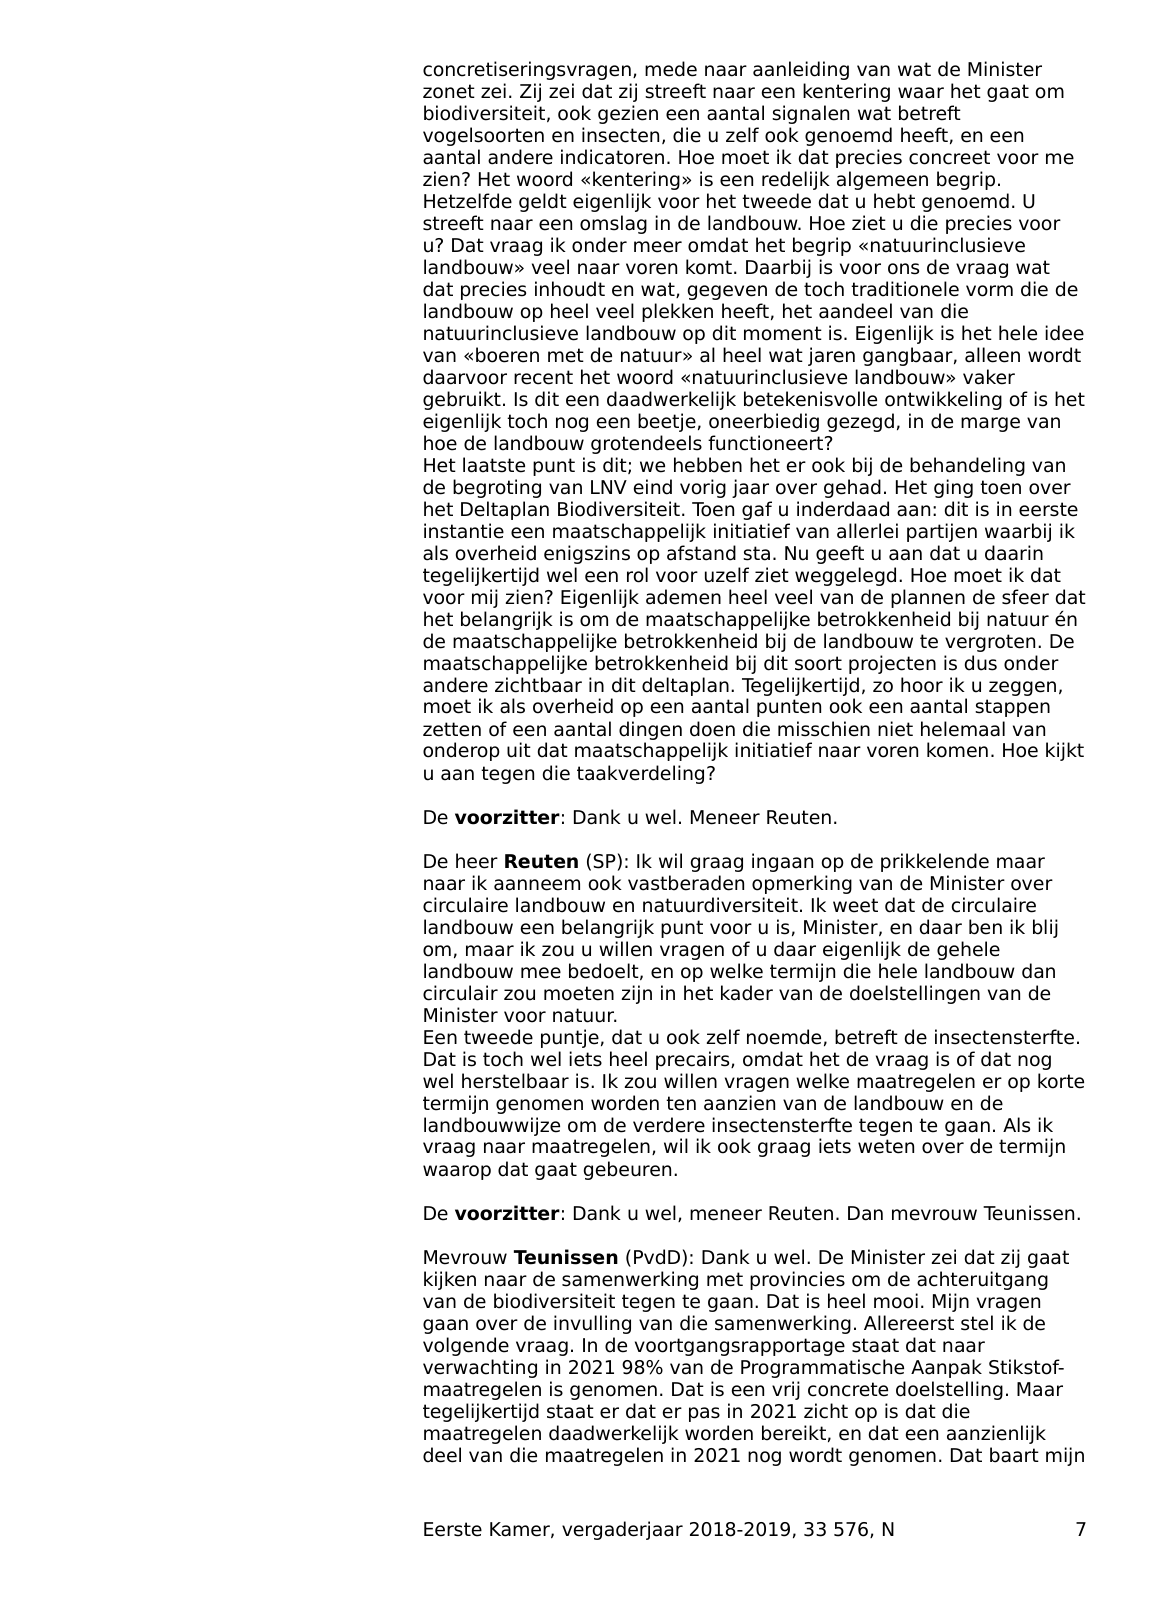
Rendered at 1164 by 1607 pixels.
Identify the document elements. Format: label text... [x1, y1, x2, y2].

text Mevrouw Teunissen (PvdD): Dank u wel. De Minister zei dat zij gaat kijken naar de samenwerking met provincies om de achteruitgang van de biodiversiteit tegen te gaan. Dat is heel mooi. Mijn vragen gaan over de invulling van die samenwerking. Allereerst stel ik de volgende vraag. In de voortgangsrapportage staat dat naar verwachting in 2021 98% van de Programmatische Aanpak Stikstof-maatregelen is genomen. Dat is een vrij concrete doelstelling. Maar tegelijkertijd staat er dat er pas in 2021 zicht op is dat die maatregelen daadwerkelijk worden bereikt, en dat een aanzienlijk deel van die maatregelen in 2021 nog wordt genomen. Dat baart mijn [422, 1247, 1087, 1467]
text De voorzitter: Dank u wel. Meneer Reuten. [422, 807, 1087, 828]
text Het laatste punt is dit; we hebben het er ook bij de behandeling van de begroting van LNV eind vorig jaar over gehad. Het ging toen over het Deltaplan Biodiversiteit. Toen gaf u inderdaad aan: dit is in eerste instantie een maatschappelijk initiatief van allerlei partijen waarbij ik als overheid enigszins op afstand sta. Nu geeft u aan dat u daarin tegelijkertijd wel een rol voor uzelf ziet weggelegd. Hoe moet ik dat voor mij zien? Eigenlijk ademen heel veel van de plannen de sfeer dat het belangrijk is om de maatschappelijke betrokkenheid bij natuur én de maatschappelijke betrokkenheid bij de landbouw te vergroten. De maatschappelijke betrokkenheid bij dit soort projecten is dus onder andere zichtbaar in dit deltaplan. Tegelijkertijd, zo hoor ik u zeggen, moet ik als overheid op een aantal punten ook een aantal stappen zetten of een aantal dingen doen die misschien niet helemaal van onderop uit dat maatschappelijk initiatief naar voren komen. Hoe kijkt u aan tegen die taakverdeling? [422, 455, 1087, 784]
text Hetzelfde geldt eigenlijk voor het tweede dat u hebt genoemd. U streeft naar een omslag in de landbouw. Hoe ziet u die precies voor u? Dat vraag ik onder meer omdat het begrip «natuurinclusieve landbouw» veel naar voren komt. Daarbij is voor ons de vraag wat dat precies inhoudt en wat, gegeven de toch traditionele vorm die de landbouw op heel veel plekken heeft, het aandeel van die natuurinclusieve landbouw op dit moment is. Eigenlijk is het hele idee van «boeren met de natuur» al heel wat jaren gangbaar, alleen wordt daarvoor recent het woord «natuurinclusieve landbouw» vaker gebruikt. Is dit een daadwerkelijk betekenisvolle ontwikkeling of is het eigenlijk toch nog een beetje, oneerbiedig gezegd, in de marge van hoe de landbouw grotendeels functioneert? [422, 191, 1087, 455]
text concretiseringsvragen, mede naar aanleiding van wat de Minister zonet zei. Zij zei dat zij streeft naar een kentering waar het gaat om biodiversiteit, ook gezien een aantal signalen wat betreft vogelsoorten en insecten, die u zelf ook genoemd heeft, en een aantal andere indicatoren. Hoe moet ik dat precies concreet voor me zien? Het woord «kentering» is een redelijk algemeen begrip. [422, 59, 1087, 191]
text De voorzitter: Dank u wel, meneer Reuten. Dan mevrouw Teunissen. [422, 1203, 1087, 1224]
text De heer Reuten (SP): Ik wil graag ingaan op de prikkelende maar naar ik aanneem ook vastberaden opmerking van de Minister over circulaire landbouw en natuurdiversiteit. Ik weet dat de circulaire landbouw een belangrijk punt voor u is, Minister, en daar ben ik blij om, maar ik zou u willen vragen of u daar eigenlijk de gehele landbouw mee bedoelt, en op welke termijn die hele landbouw dan circulair zou moeten zijn in het kader van de doelstellingen van de Minister voor natuur. [422, 851, 1087, 1027]
text Een tweede puntje, dat u ook zelf noemde, betreft de insectensterfte. Dat is toch wel iets heel precairs, omdat het de vraag is of dat nog wel herstelbaar is. Ik zou willen vragen welke maatregelen er op korte termijn genomen worden ten aanzien van de landbouw en de landbouwwijze om de verdere insectensterfte tegen te gaan. Als ik vraag naar maatregelen, wil ik ook graag iets weten over de termijn waarop dat gaat gebeuren. [422, 1027, 1087, 1180]
